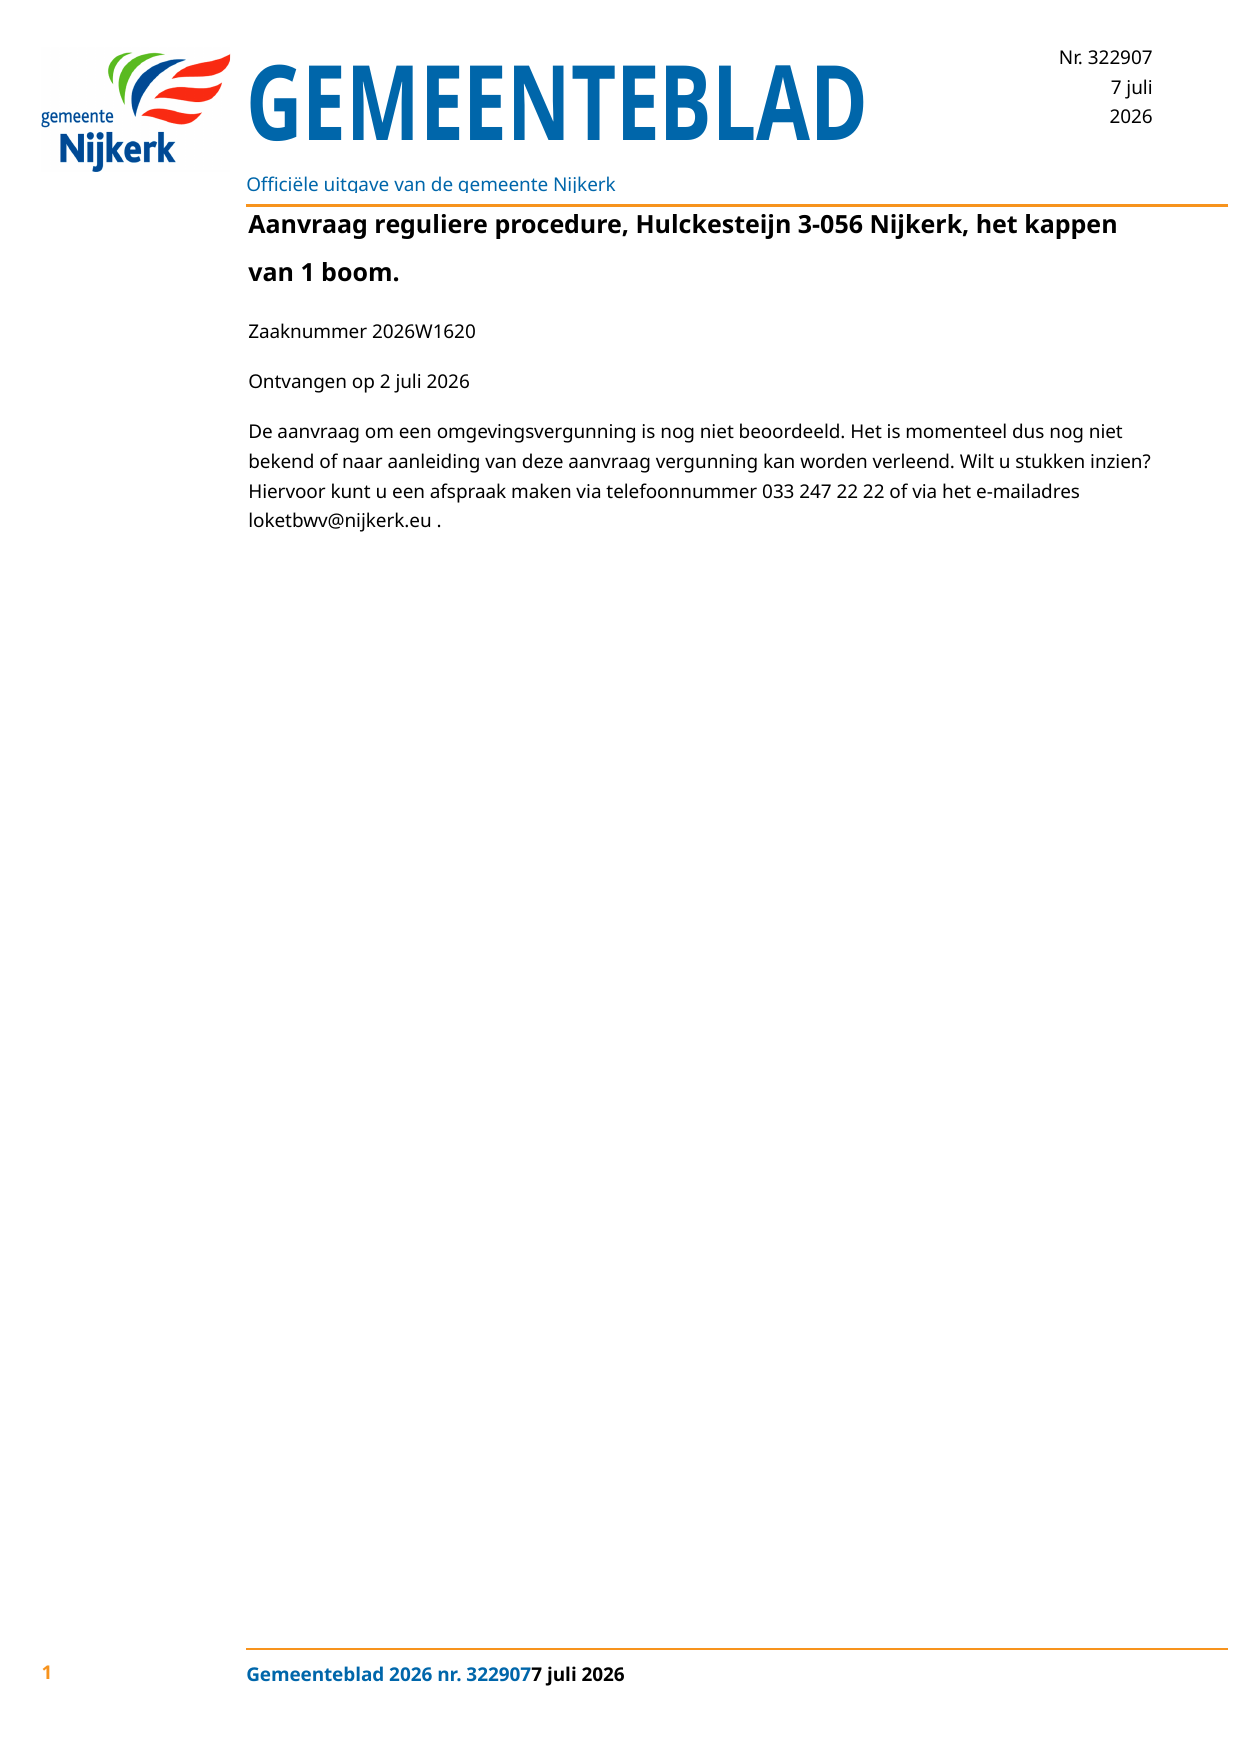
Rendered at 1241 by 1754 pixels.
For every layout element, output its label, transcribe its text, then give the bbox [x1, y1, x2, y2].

text De aanvraag om een omgevingsvergunning is nog niet beoordeeld. Het is momenteel dus nog niet bekend of naar aanleiding van deze aanvraag vergunning kan worden verleend. Wilt u stukken inzien? Hiervoor kunt u een afspraak maken via telefoonnummer 033 247 22 22 of via het e-mailadres loketbwv@nijkerk.eu . [248, 419, 1152, 533]
text Aanvraag reguliere procedure, Hulckesteijn 3-056 Nijkerk, het kappen van 1 boom. [248, 207, 1152, 288]
picture [41, 47, 231, 172]
text Ontvangen op 2 juli 2026 [248, 368, 1152, 394]
text Zaaknummer 2026W1620 [248, 318, 1152, 344]
